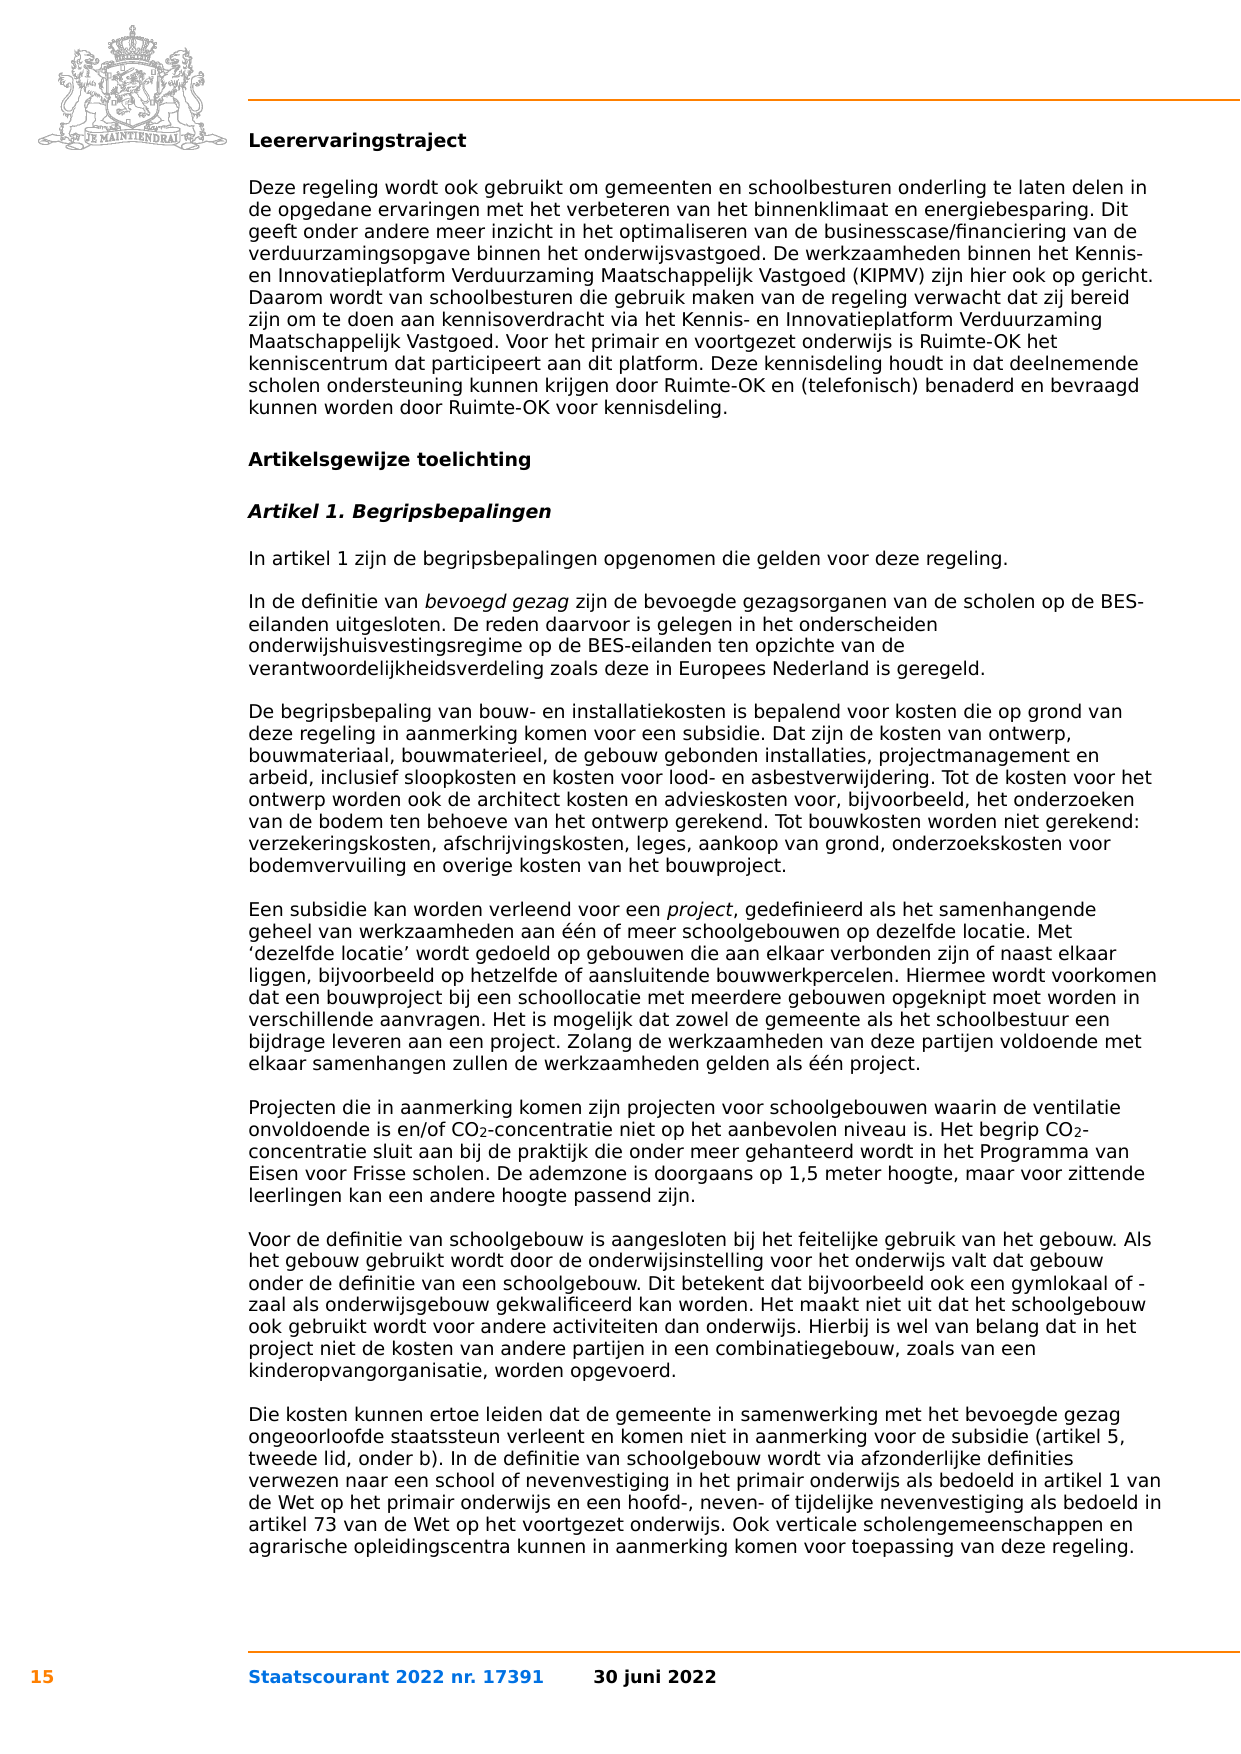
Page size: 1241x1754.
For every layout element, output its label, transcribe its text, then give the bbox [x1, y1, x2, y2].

text Die kosten kunnen ertoe leiden dat de gemeente in samenwerking met het bevoegde gezag ongeoorloofde staatssteun verleent en komen niet in aanmerking voor de subsidie (artikel 5, tweede lid, onder b). In de definitie van schoolgebouw wordt via afzonderlijke definities verwezen naar een school of nevenvestiging in het primair onderwijs als bedoeld in artikel 1 van de Wet op het primair onderwijs en een hoofd-, neven- of tijdelijke nevenvestiging als bedoeld in artikel 73 van de Wet op het voortgezet onderwijs. Ook verticale scholengemeenschappen en agrarische opleidingscentra kunnen in aanmerking komen voor toepassing van deze regeling. [248, 1404, 1163, 1558]
text De begripsbepaling van bouw- en installatiekosten is bepalend voor kosten die op grond van deze regeling in aanmerking komen voor een subsidie. Dat zijn de kosten van ontwerp, bouwmateriaal, bouwmaterieel, de gebouw gebonden installaties, projectmanagement en arbeid, inclusief sloopkosten en kosten voor lood- en asbestverwijdering. Tot de kosten voor het ontwerp worden ook de architect kosten en advieskosten voor, bijvoorbeeld, het onderzoeken van de bodem ten behoeve van het ontwerp gerekend. Tot bouwkosten worden niet gerekend: verzekeringskosten, afschrijvingskosten, leges, aankoop van grond, onderzoekskosten voor bodemvervuiling en overige kosten van het bouwproject. [248, 701, 1163, 877]
subtitle Leerervaringstraject [248, 130, 1163, 152]
text In de definitie van bevoegd gezag zijn de bevoegde gezagsorganen van de scholen op de BES-eilanden uitgesloten. De reden daarvoor is gelegen in het onderscheiden onderwijshuisvestingsregime op de BES-eilanden ten opzichte van de verantwoordelijkheidsverdeling zoals deze in Europees Nederland is geregeld. [248, 591, 1163, 679]
text Een subsidie kan worden verleend voor een project, gedefinieerd als het samenhangende geheel van werkzaamheden aan één of meer schoolgebouwen op dezelfde locatie. Met ‘dezelfde locatie’ wordt gedoeld op gebouwen die aan elkaar verbonden zijn of naast elkaar liggen, bijvoorbeeld op hetzelfde of aansluitende bouwwerkpercelen. Hiermee wordt voorkomen dat een bouwproject bij een schoollocatie met meerdere gebouwen opgeknipt moet worden in verschillende aanvragen. Het is mogelijk dat zowel de gemeente als het schoolbestuur een bijdrage leveren aan een project. Zolang de werkzaamheden van deze partijen voldoende met elkaar samenhangen zullen de werkzaamheden gelden als één project. [248, 899, 1163, 1075]
text Deze regeling wordt ook gebruikt om gemeenten en schoolbesturen onderling te laten delen in de opgedane ervaringen met het verbeteren van het binnenklimaat en energiebesparing. Dit geeft onder andere meer inzicht in het optimaliseren van de businesscase/financiering van de verduurzamingsopgave binnen het onderwijsvastgoed. De werkzaamheden binnen het Kennis- en Innovatieplatform Verduurzaming Maatschappelijk Vastgoed (KIPMV) zijn hier ook op gericht. Daarom wordt van schoolbesturen die gebruik maken van de regeling verwacht dat zij bereid zijn om te doen aan kennisoverdracht via het Kennis- en Innovatieplatform Verduurzaming Maatschappelijk Vastgoed. Voor het primair en voortgezet onderwijs is Ruimte-OK het kenniscentrum dat participeert aan dit platform. Deze kennisdeling houdt in dat deelnemende scholen ondersteuning kunnen krijgen door Ruimte-OK en (telefonisch) benaderd en bevraagd kunnen worden door Ruimte-OK voor kennisdeling. [248, 177, 1163, 419]
subtitle Artikelsgewijze toelichting [248, 449, 1163, 471]
subtitle Artikel 1. Begripsbepalingen [248, 501, 1163, 523]
text Voor de definitie van schoolgebouw is aangesloten bij het feitelijke gebruik van het gebouw. Als het gebouw gebruikt wordt door de onderwijsinstelling voor het onderwijs valt dat gebouw onder de definitie van een schoolgebouw. Dit betekent dat bijvoorbeeld ook een gymlokaal of -zaal als onderwijsgebouw gekwalificeerd kan worden. Het maakt niet uit dat het schoolgebouw ook gebruikt wordt voor andere activiteiten dan onderwijs. Hierbij is wel van belang dat in het project niet de kosten van andere partijen in een combinatiegebouw, zoals van een kinderopvangorganisatie, worden opgevoerd. [248, 1228, 1163, 1382]
text In artikel 1 zijn de begripsbepalingen opgenomen die gelden voor deze regeling. [248, 548, 1163, 569]
picture [38, 25, 227, 150]
text Projecten die in aanmerking komen zijn projecten voor schoolgebouwen waarin de ventilatie onvoldoende is en/of CO2-concentratie niet op het aanbevolen niveau is. Het begrip CO2-concentratie sluit aan bij de praktijk die onder meer gehanteerd wordt in het Programma van Eisen voor Frisse scholen. De ademzone is doorgaans op 1,5 meter hoogte, maar voor zittende leerlingen kan een andere hoogte passend zijn. [248, 1097, 1163, 1207]
